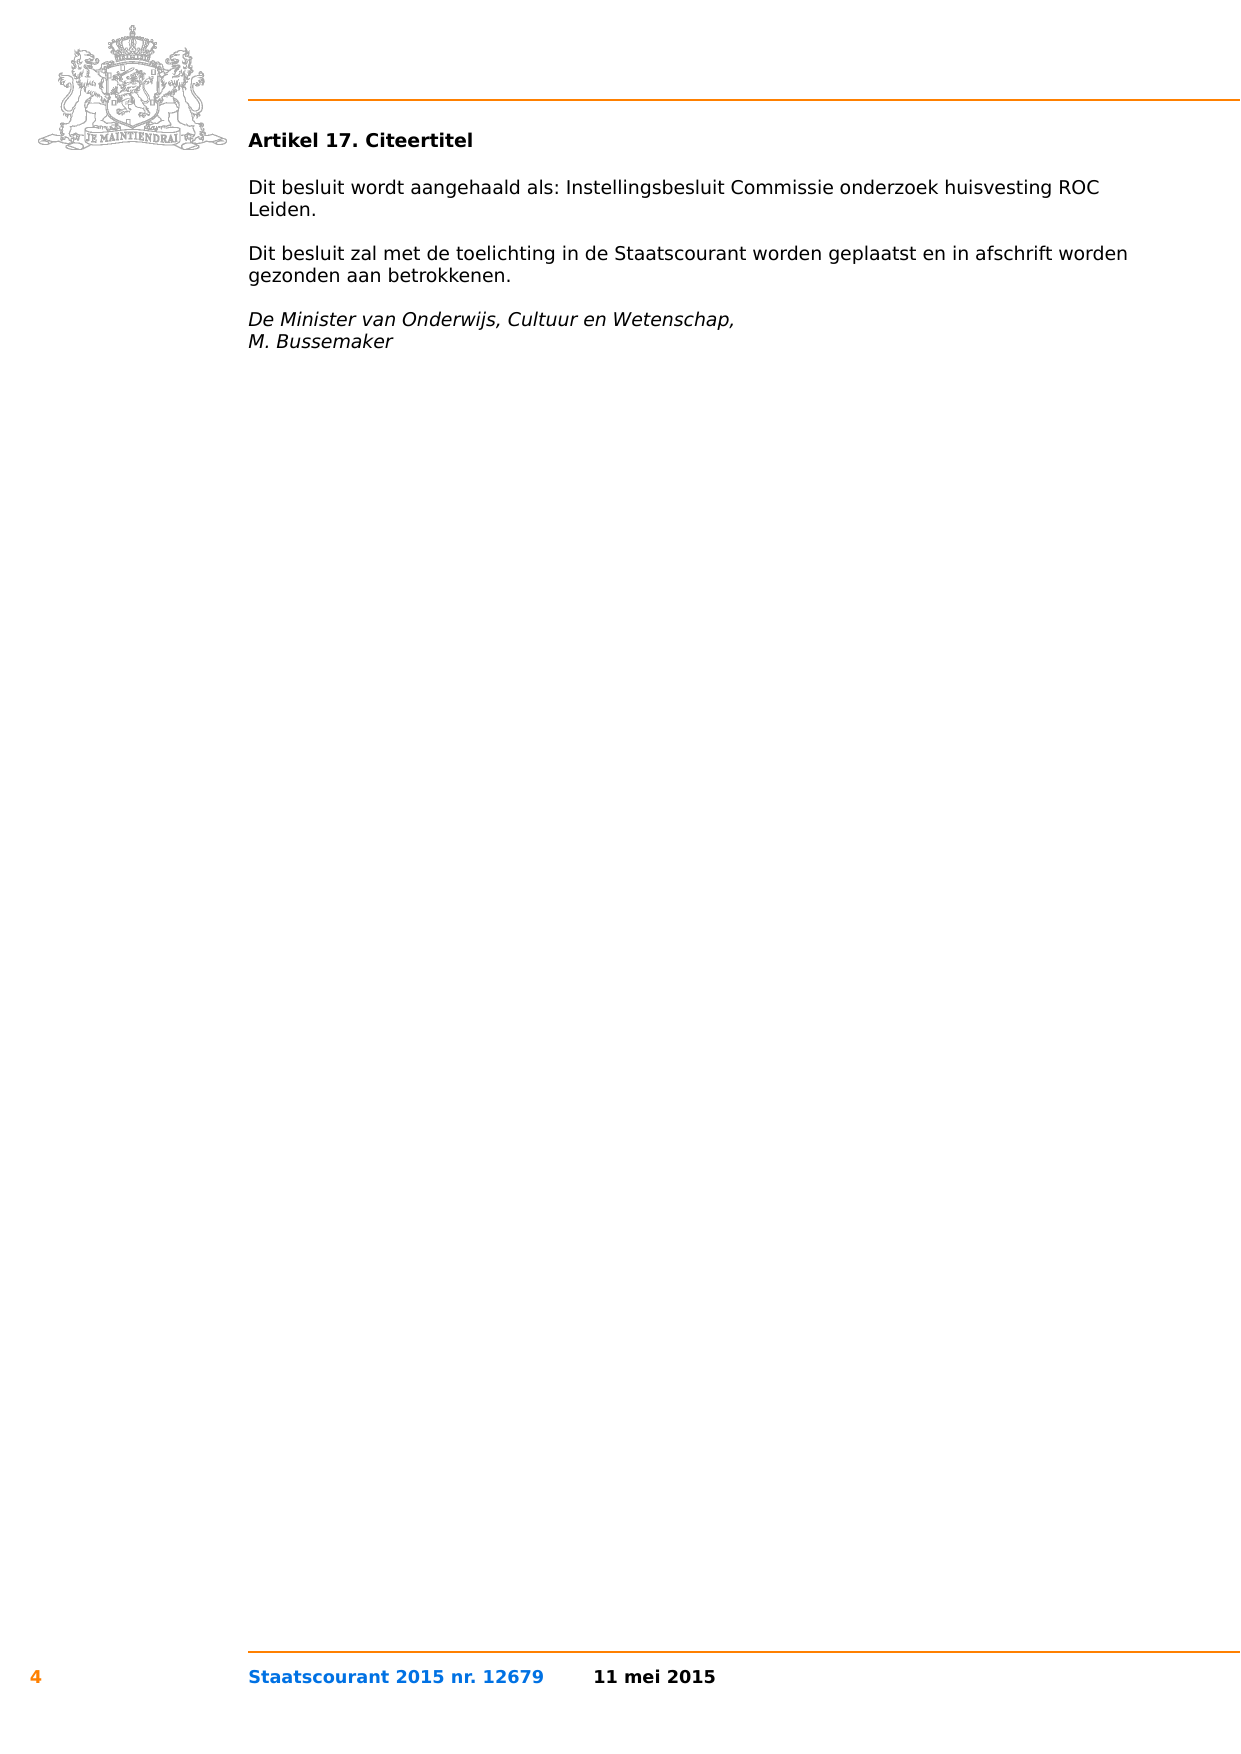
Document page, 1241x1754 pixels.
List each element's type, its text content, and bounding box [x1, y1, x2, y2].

text Dit besluit zal met de toelichting in de Staatscourant worden geplaatst en in afschrift worden gezonden aan betrokkenen. [248, 243, 1163, 287]
text Dit besluit wordt aangehaald als: Instellingsbesluit Commissie onderzoek huisvesting ROC Leiden. [248, 177, 1163, 221]
text De Minister van Onderwijs, Cultuur en Wetenschap, M. Bussemaker [248, 308, 1163, 352]
subtitle Artikel 17. Citeertitel [248, 130, 1163, 152]
picture [38, 25, 227, 150]
